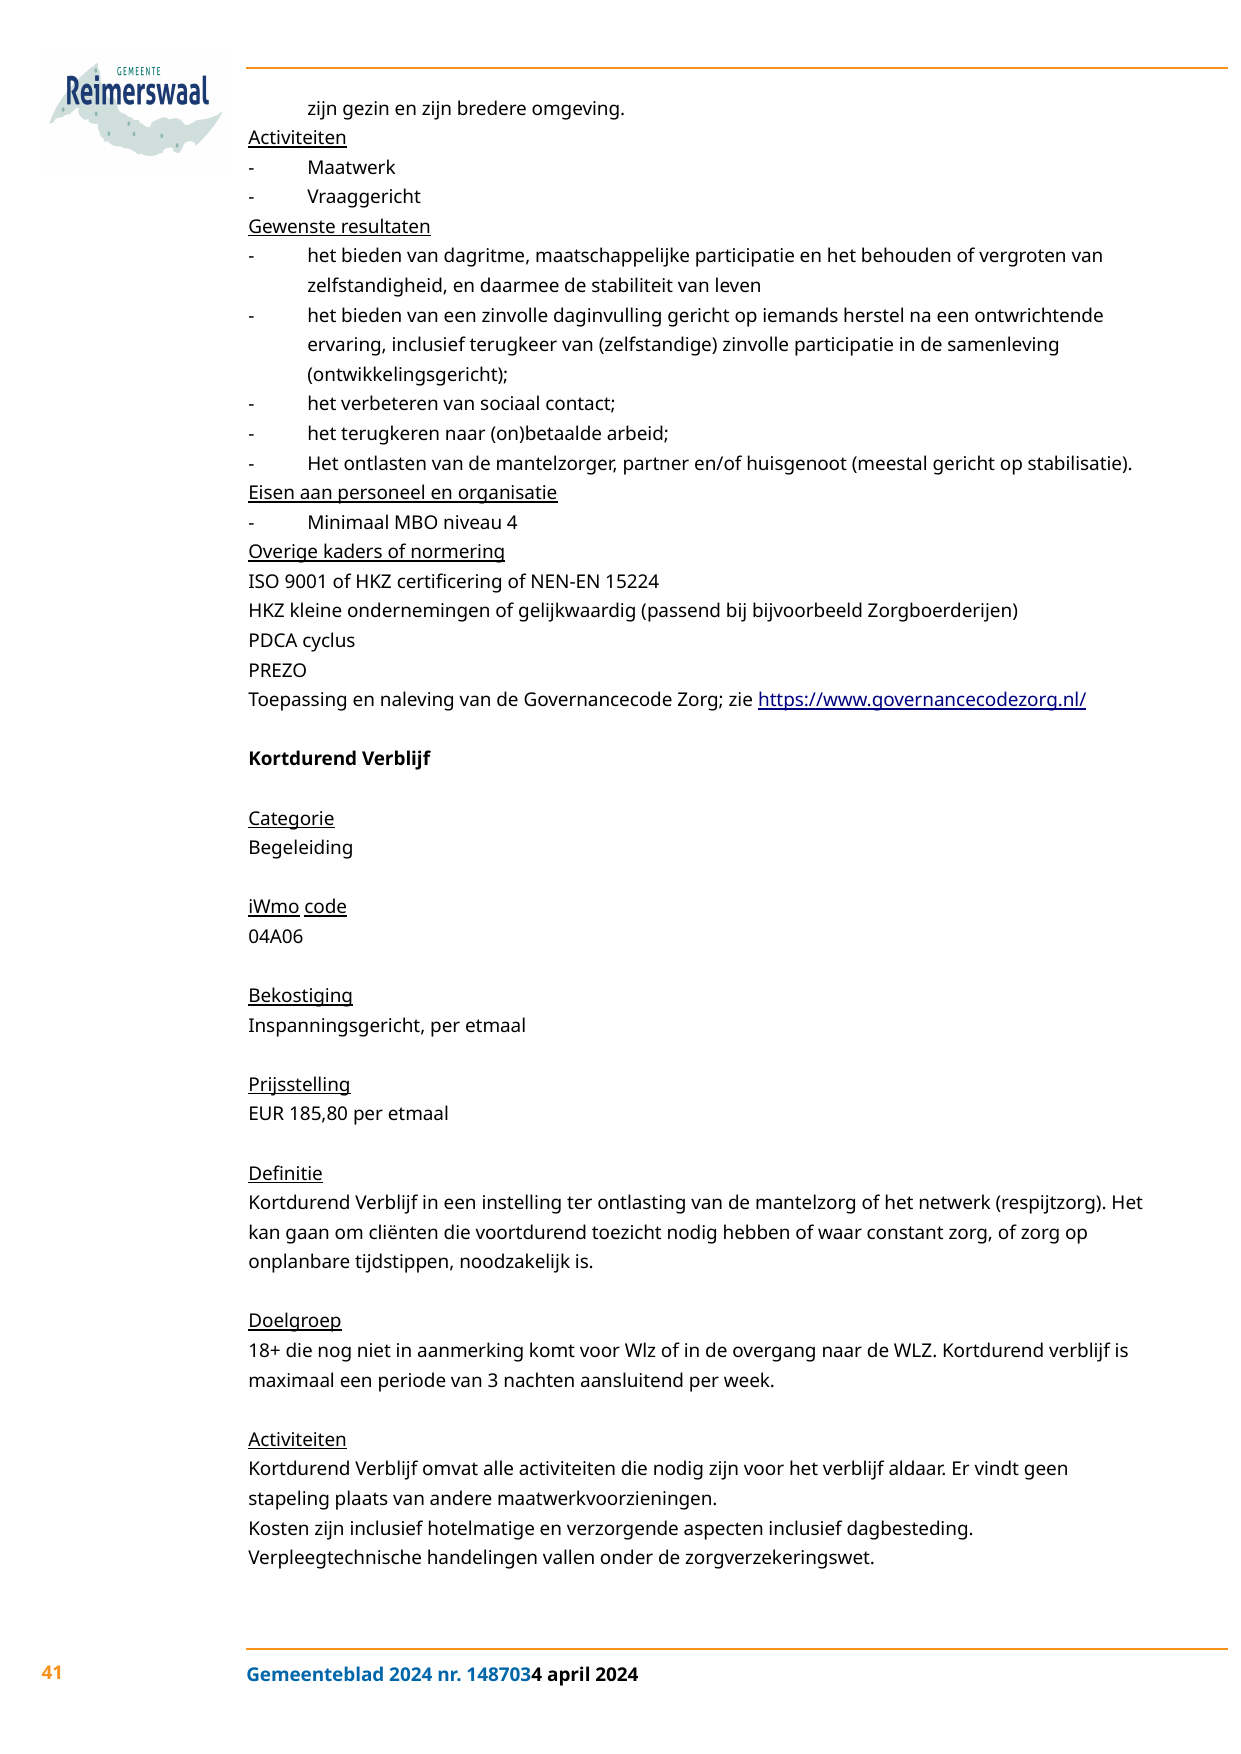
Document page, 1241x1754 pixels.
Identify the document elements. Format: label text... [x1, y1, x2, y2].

text ISO 9001 of HKZ certificering of NEN-EN 15224 [248, 568, 1152, 594]
text PDCA cyclus [248, 627, 1152, 653]
list het verbeteren van sociaal contact; [248, 391, 1152, 416]
text Kortdurend Verblijf [248, 746, 1152, 771]
list zijn gezin en zijn bredere omgeving. [248, 95, 1152, 121]
list Vraaggericht [248, 183, 1152, 209]
text HKZ kleine ondernemingen of gelijkwaardig (passend bij bijvoorbeeld Zorgboerderijen) [248, 598, 1152, 623]
text Categorie [248, 805, 1152, 831]
text Bekostiging [248, 982, 1152, 1008]
list het terugkeren naar (on)betaalde arbeid; [248, 420, 1152, 446]
text Doelgroep [248, 1308, 1152, 1333]
text iWmo code [248, 893, 1152, 919]
text Activiteiten [248, 124, 1152, 150]
text Inspanningsgericht, per etmaal [248, 1012, 1152, 1038]
text Activiteiten [248, 1426, 1152, 1452]
text Kortdurend Verblijf in een instelling ter ontlasting van de mantelzorg of het netwerk (respijtzorg). Het kan gaan om cliënten die voortdurend toezicht nodig hebben of waar constant zorg, of zorg op onplanbare tijdstippen, noodzakelijk is. [248, 1189, 1152, 1274]
list Minimaal MBO niveau 4 [248, 509, 1152, 535]
list het bieden van een zinvolle daginvulling gericht op iemands herstel na een ontwrichtende ervaring, inclusief terugkeer van (zelfstandige) zinvolle participatie in de samenleving (ontwikkelingsgericht); [248, 302, 1152, 387]
text Overige kaders of normering [248, 538, 1152, 564]
text Kosten zijn inclusief hotelmatige en verzorgende aspecten inclusief dagbesteding. [248, 1515, 1152, 1541]
text Verpleegtechnische handelingen vallen onder de zorgverzekeringswet. [248, 1544, 1152, 1570]
text Prijsstelling [248, 1071, 1152, 1097]
list Maatwerk [248, 154, 1152, 180]
text Begeleiding [248, 834, 1152, 860]
text Kortdurend Verblijf omvat alle activiteiten die nodig zijn voor het verblijf aldaar. Er vindt geen stapeling plaats van andere maatwerkvoorzieningen. [248, 1456, 1152, 1511]
text 04A06 [248, 923, 1152, 949]
picture [41, 47, 231, 172]
list het bieden van dagritme, maatschappelijke participatie en het behouden of vergroten van zelfstandigheid, en daarmee de stabiliteit van leven [248, 243, 1152, 298]
text EUR 185,80 per etmaal [248, 1101, 1152, 1126]
text PREZO [248, 657, 1152, 683]
text 18+ die nog niet in aanmerking komt voor Wlz of in de overgang naar de WLZ. Kortdurend verblijf is maximaal een periode van 3 nachten aansluitend per week. [248, 1337, 1152, 1393]
text Toepassing en naleving van de Governancecode Zorg; zie https://www.governancecodezorg.nl/ [248, 686, 1152, 712]
text Definitie [248, 1160, 1152, 1186]
list Het ontlasten van de mantelzorger, partner en/of huisgenoot (meestal gericht op stabilisatie). [248, 450, 1152, 476]
text Gewenste resultaten [248, 213, 1152, 239]
text Eisen aan personeel en organisatie [248, 479, 1152, 505]
